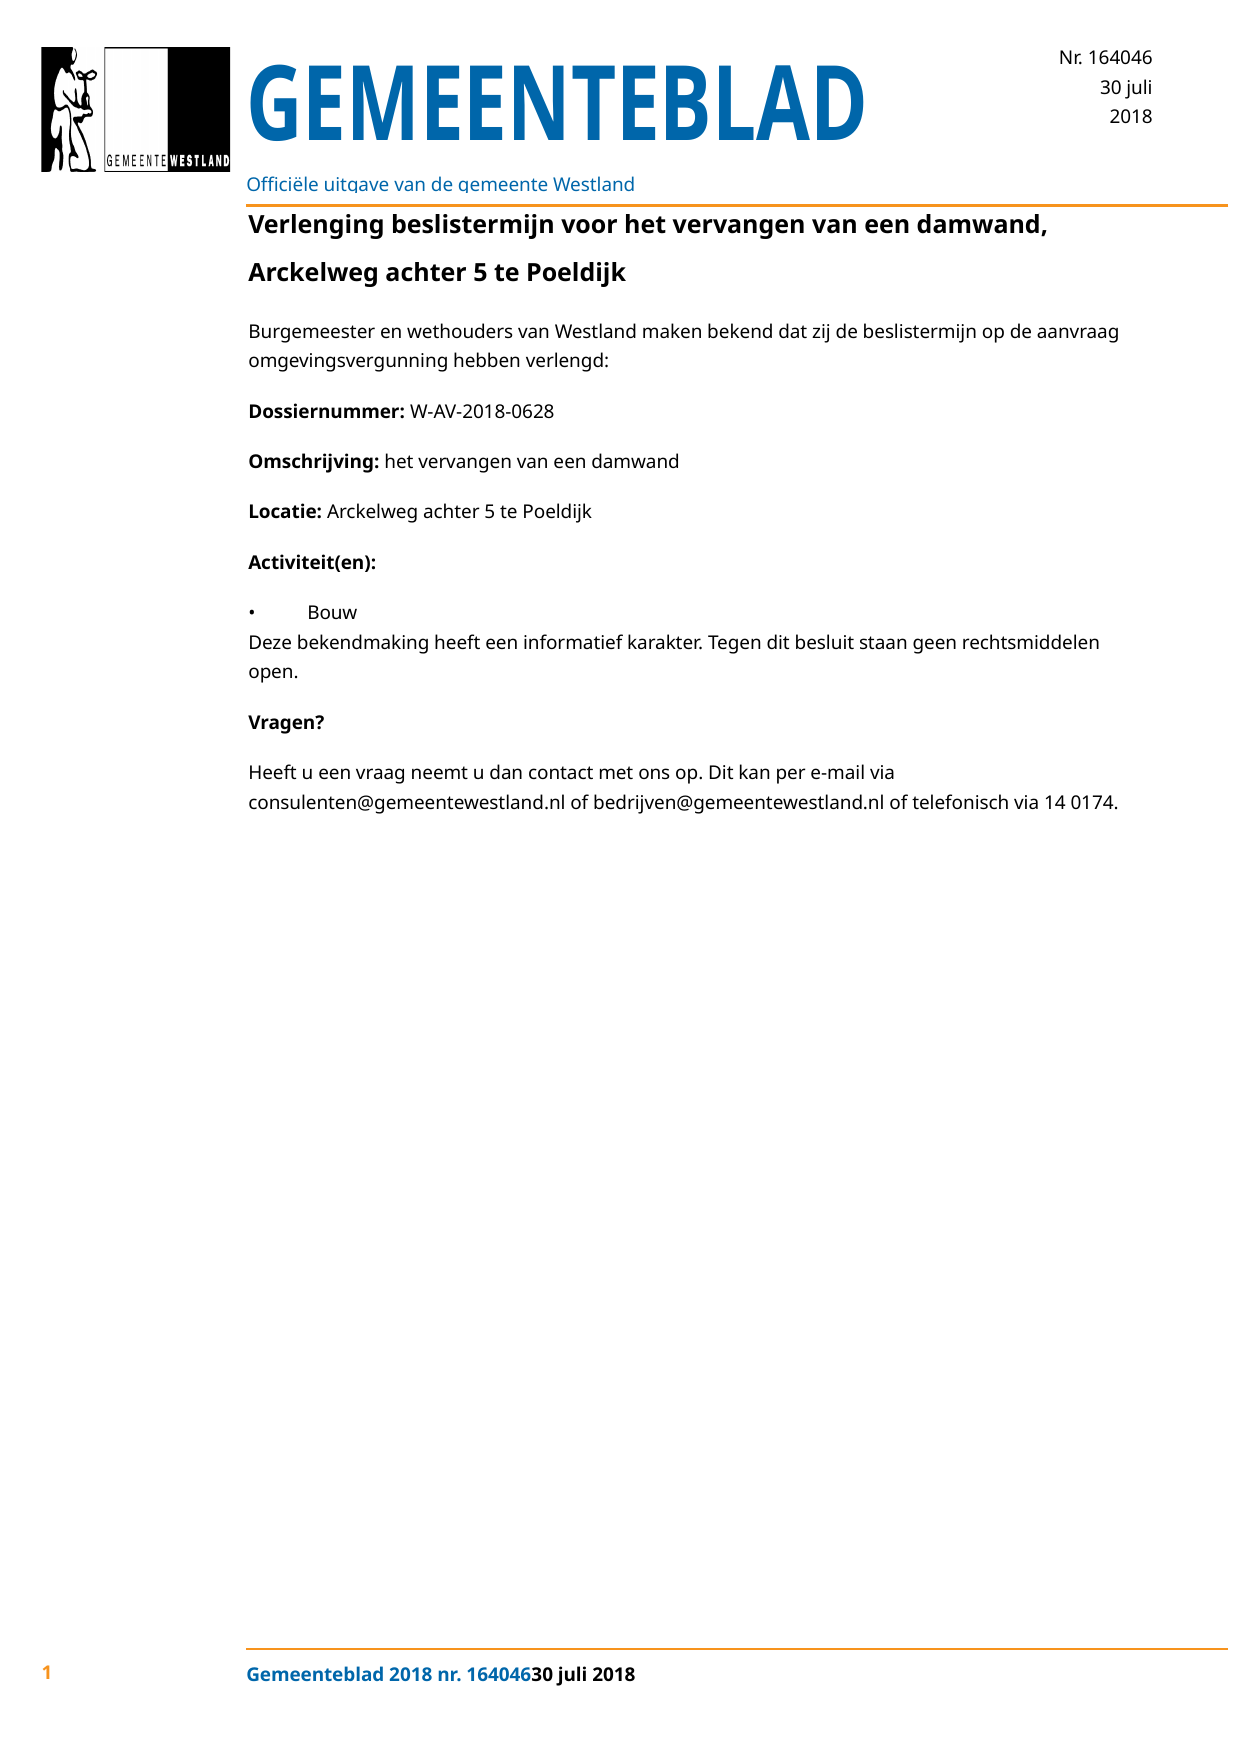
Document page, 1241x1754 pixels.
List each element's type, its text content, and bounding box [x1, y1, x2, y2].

text Vragen? [248, 709, 1152, 735]
text Burgemeester en wethouders van Westland maken bekend dat zij de beslistermijn op de aanvraag omgevingsvergunning hebben verlengd: [248, 318, 1152, 373]
text Dossiernummer: W-AV-2018-0628 [248, 398, 1152, 424]
text Activiteit(en): [248, 549, 1152, 575]
text Verlenging beslistermijn voor het vervangen van een damwand, Arckelweg achter 5 te Poeldijk [248, 207, 1152, 288]
picture [41, 47, 231, 172]
text Deze bekendmaking heeft een informatief karakter. Tegen dit besluit staan geen rechtsmiddelen open. [248, 629, 1152, 684]
text Locatie: Arckelweg achter 5 te Poeldijk [248, 499, 1152, 524]
text Omschrijving: het vervangen van een damwand [248, 448, 1152, 474]
list Bouw [248, 599, 1152, 625]
text Heeft u een vraag neemt u dan contact met ons op. Dit kan per e-mail via consulenten@gemeentewestland.nl of bedrijven@gemeentewestland.nl of telefonisch via 14 0174. [248, 759, 1152, 815]
